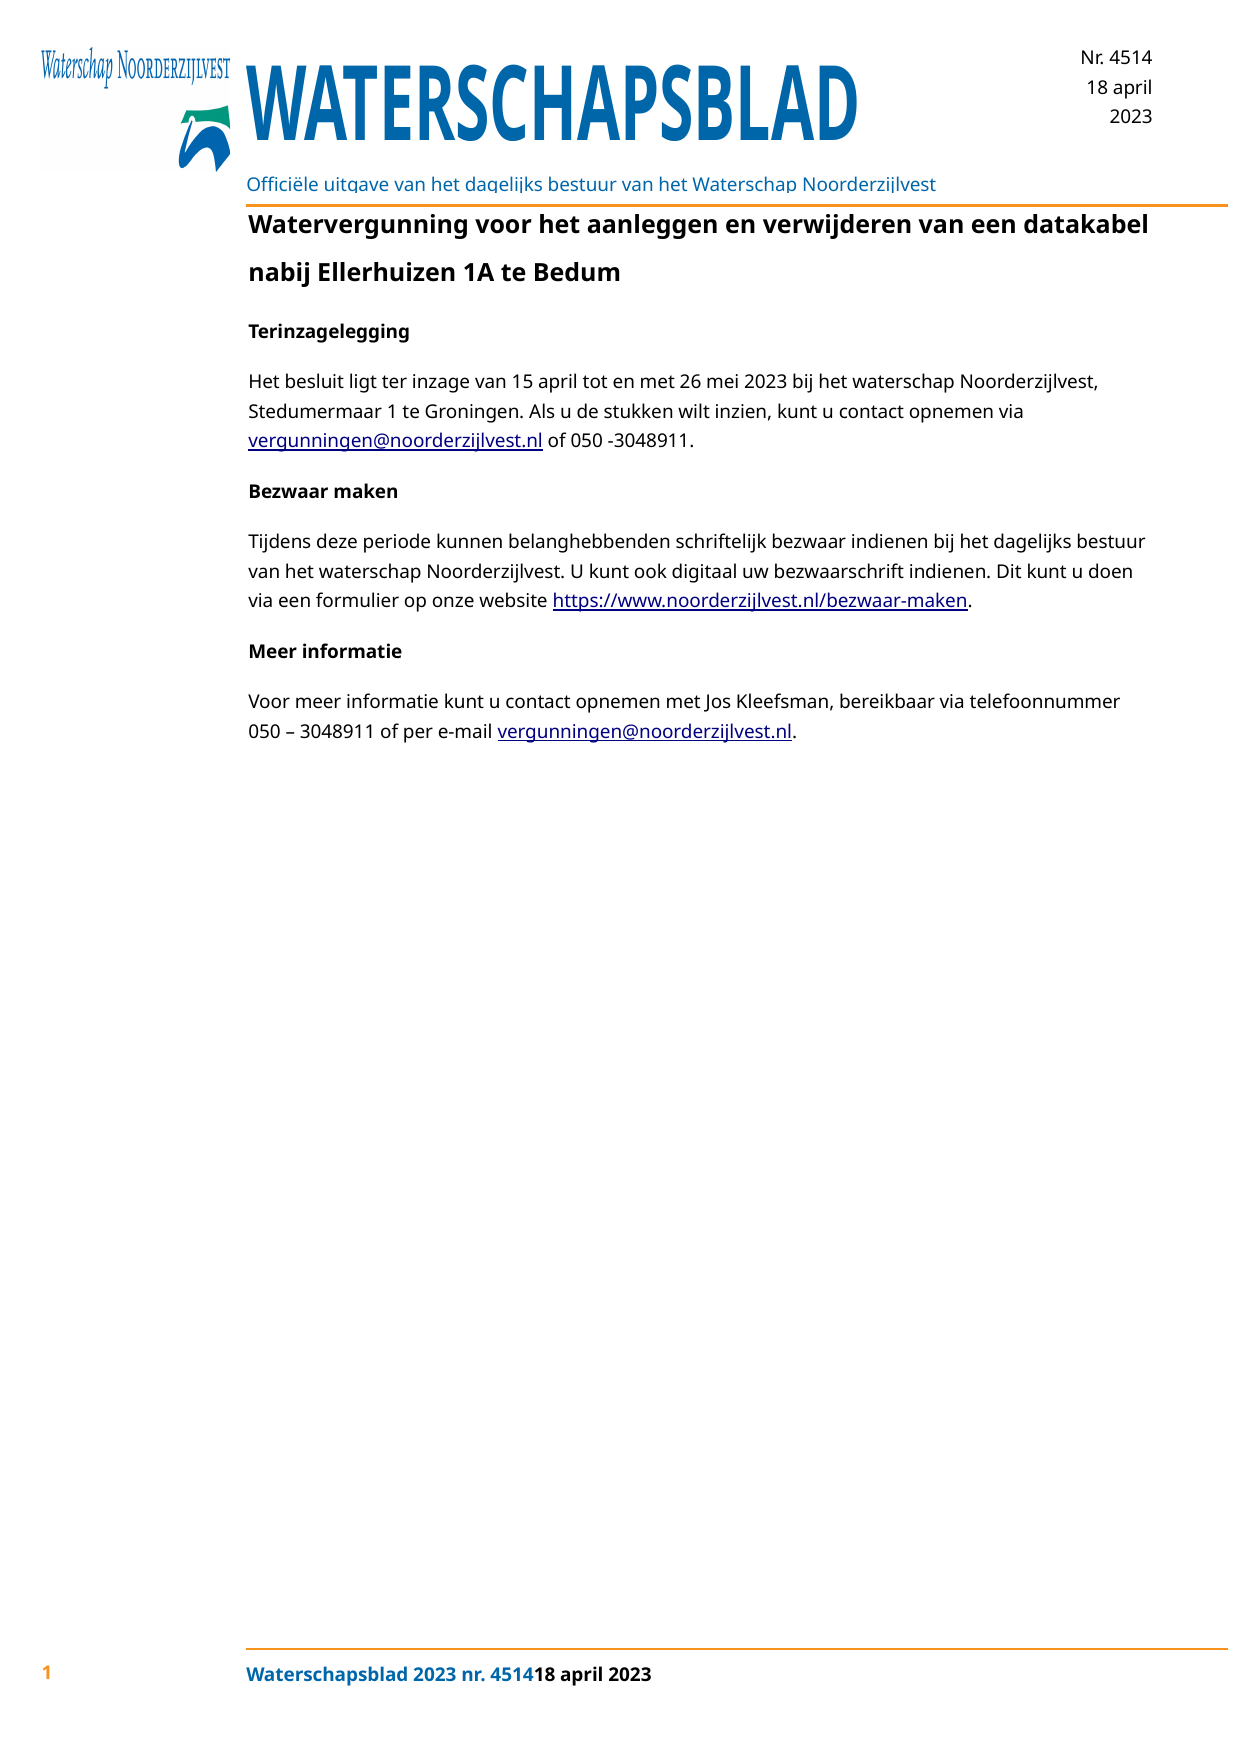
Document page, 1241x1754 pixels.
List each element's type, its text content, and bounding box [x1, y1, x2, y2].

text Bezwaar maken [248, 478, 1152, 504]
text Tijdens deze periode kunnen belanghebbenden schriftelijk bezwaar indienen bij het dagelijks bestuur van het waterschap Noorderzijlvest. U kunt ook digitaal uw bezwaarschrift indienen. Dit kunt u doen via een formulier op onze website https://www.noorderzijlvest.nl/bezwaar-maken. [248, 528, 1152, 613]
picture [41, 47, 231, 172]
text Terinzagelegging [248, 318, 1152, 344]
text Het besluit ligt ter inzage van 15 april tot en met 26 mei 2023 bij het waterschap Noorderzijlvest, Stedumermaar 1 te Groningen. Als u de stukken wilt inzien, kunt u contact opnemen via vergunningen@noorderzijlvest.nl of 050 -3048911. [248, 368, 1152, 453]
text Voor meer informatie kunt u contact opnemen met Jos Kleefsman, bereikbaar via telefoonnummer 050 – 3048911 of per e-mail vergunningen@noorderzijlvest.nl. [248, 688, 1152, 744]
text Meer informatie [248, 638, 1152, 664]
text Watervergunning voor het aanleggen en verwijderen van een datakabel nabij Ellerhuizen 1A te Bedum [248, 207, 1152, 288]
